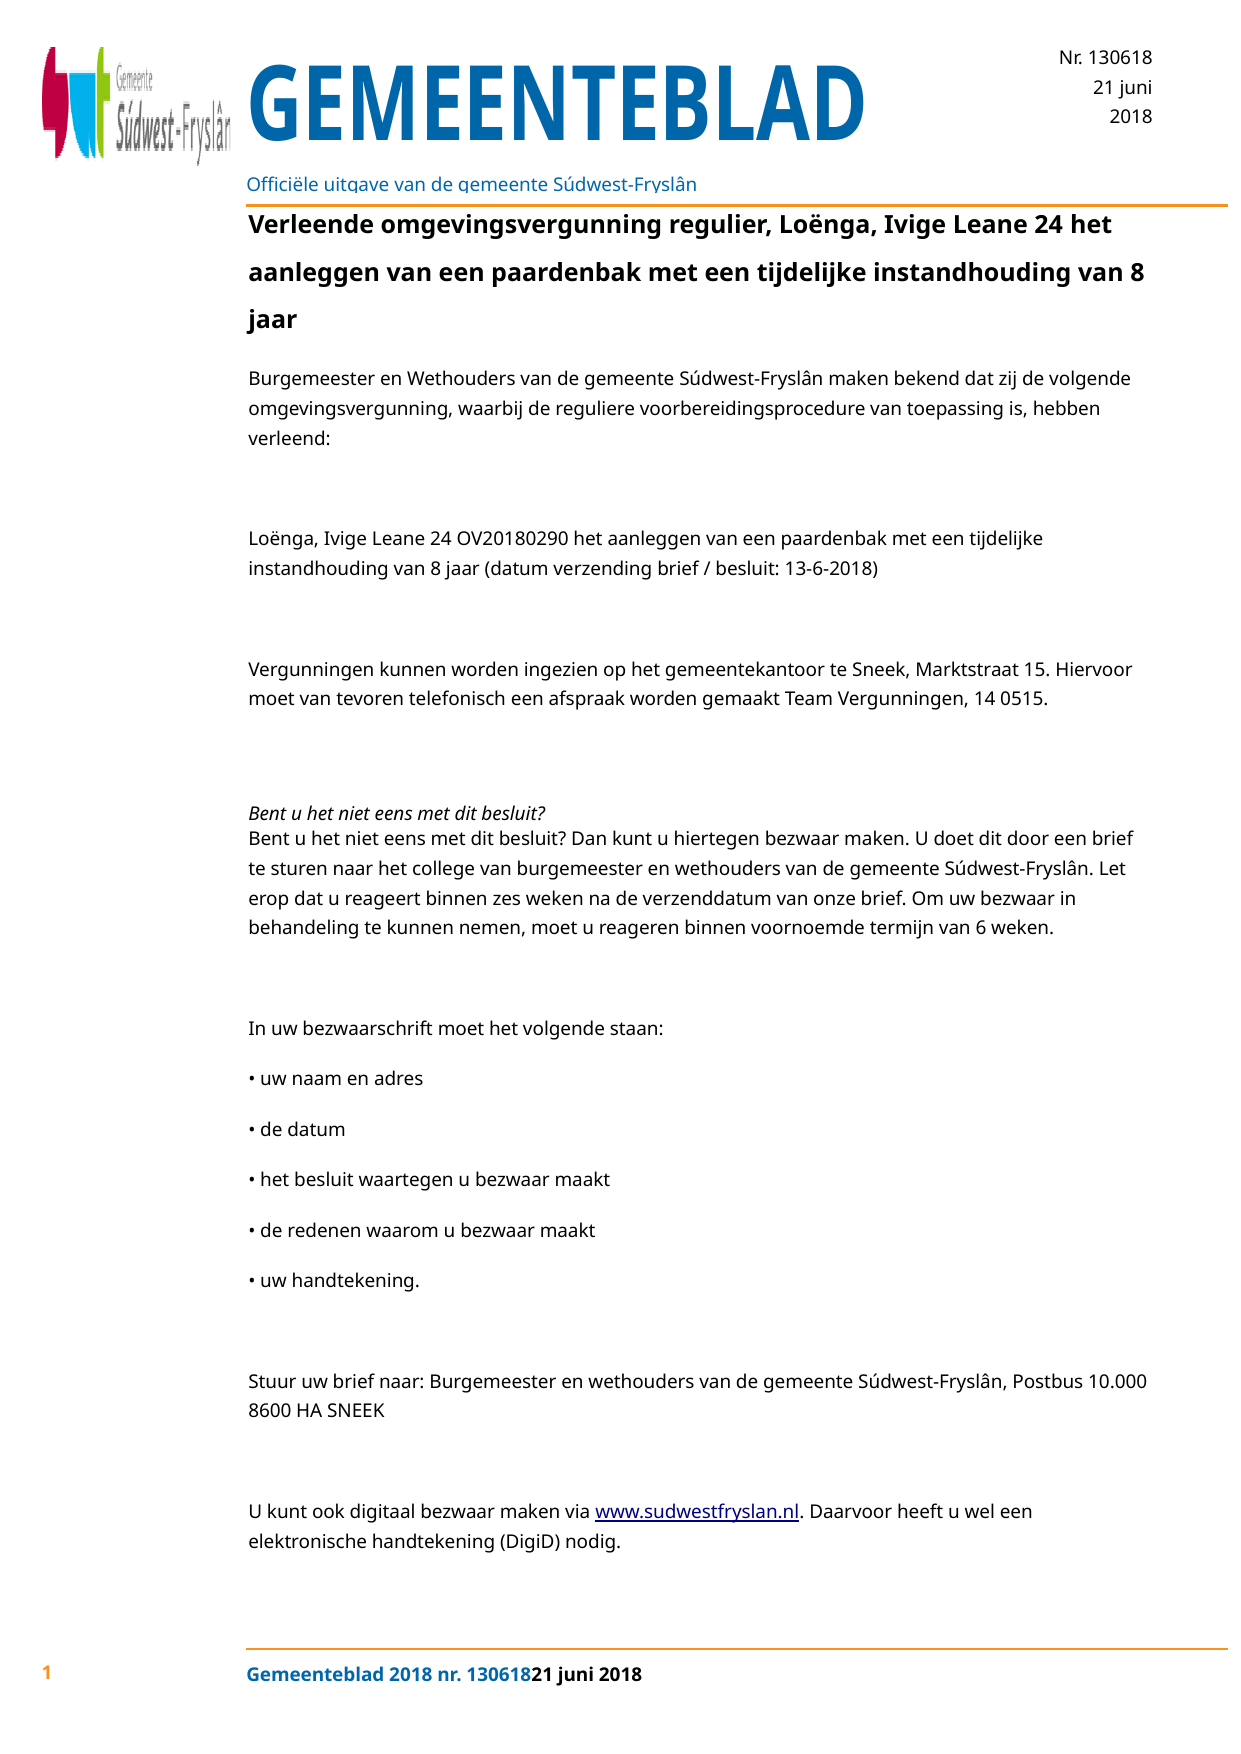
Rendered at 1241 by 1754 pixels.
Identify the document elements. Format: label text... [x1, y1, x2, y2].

text U kunt ook digitaal bezwaar maken via www.sudwestfryslan.nl. Daarvoor heeft u wel een elektronische handtekening (DigiD) nodig. [248, 1498, 1152, 1554]
text • de datum [248, 1116, 1152, 1142]
text Bent u het niet eens met dit besluit? Dan kunt u hiertegen bezwaar maken. U doet dit door een brief te sturen naar het college van burgemeester en wethouders van de gemeente Súdwest-Fryslân. Let erop dat u reageert binnen zes weken na de verzenddatum van onze brief. Om uw bezwaar in behandeling te kunnen nemen, moet u reageren binnen voornoemde termijn van 6 weken. [248, 826, 1152, 940]
text Stuur uw brief naar: Burgemeester en wethouders van de gemeente Súdwest-Fryslân, Postbus 10.000 8600 HA SNEEK [248, 1368, 1152, 1423]
text Bent u het niet eens met dit besluit? [248, 800, 1152, 826]
text • het besluit waartegen u bezwaar maakt [248, 1166, 1152, 1192]
text • uw naam en adres [248, 1066, 1152, 1091]
text Verleende omgevingsvergunning regulier, Loënga, Ivige Leane 24 het aanleggen van een paardenbak met een tijdelijke instandhouding van 8 jaar [248, 207, 1152, 336]
text • uw handtekening. [248, 1267, 1152, 1293]
text Vergunningen kunnen worden ingezien op het gemeentekantoor te Sneek, Marktstraat 15. Hiervoor moet van tevoren telefonisch een afspraak worden gemaakt Team Vergunningen, 14 0515. [248, 656, 1152, 711]
picture [41, 47, 231, 172]
text • de redenen waarom u bezwaar maakt [248, 1217, 1152, 1243]
text Loënga, Ivige Leane 24 OV20180290 het aanleggen van een paardenbak met een tijdelijke instandhouding van 8 jaar (datum verzending brief / besluit: 13-6-2018) [248, 526, 1152, 581]
text In uw bezwaarschrift moet het volgende staan: [248, 1015, 1152, 1041]
text Burgemeester en Wethouders van de gemeente Súdwest-Fryslân maken bekend dat zij de volgende omgevingsvergunning, waarbij de reguliere voorbereidingsprocedure van toepassing is, hebben verleend: [248, 366, 1152, 450]
